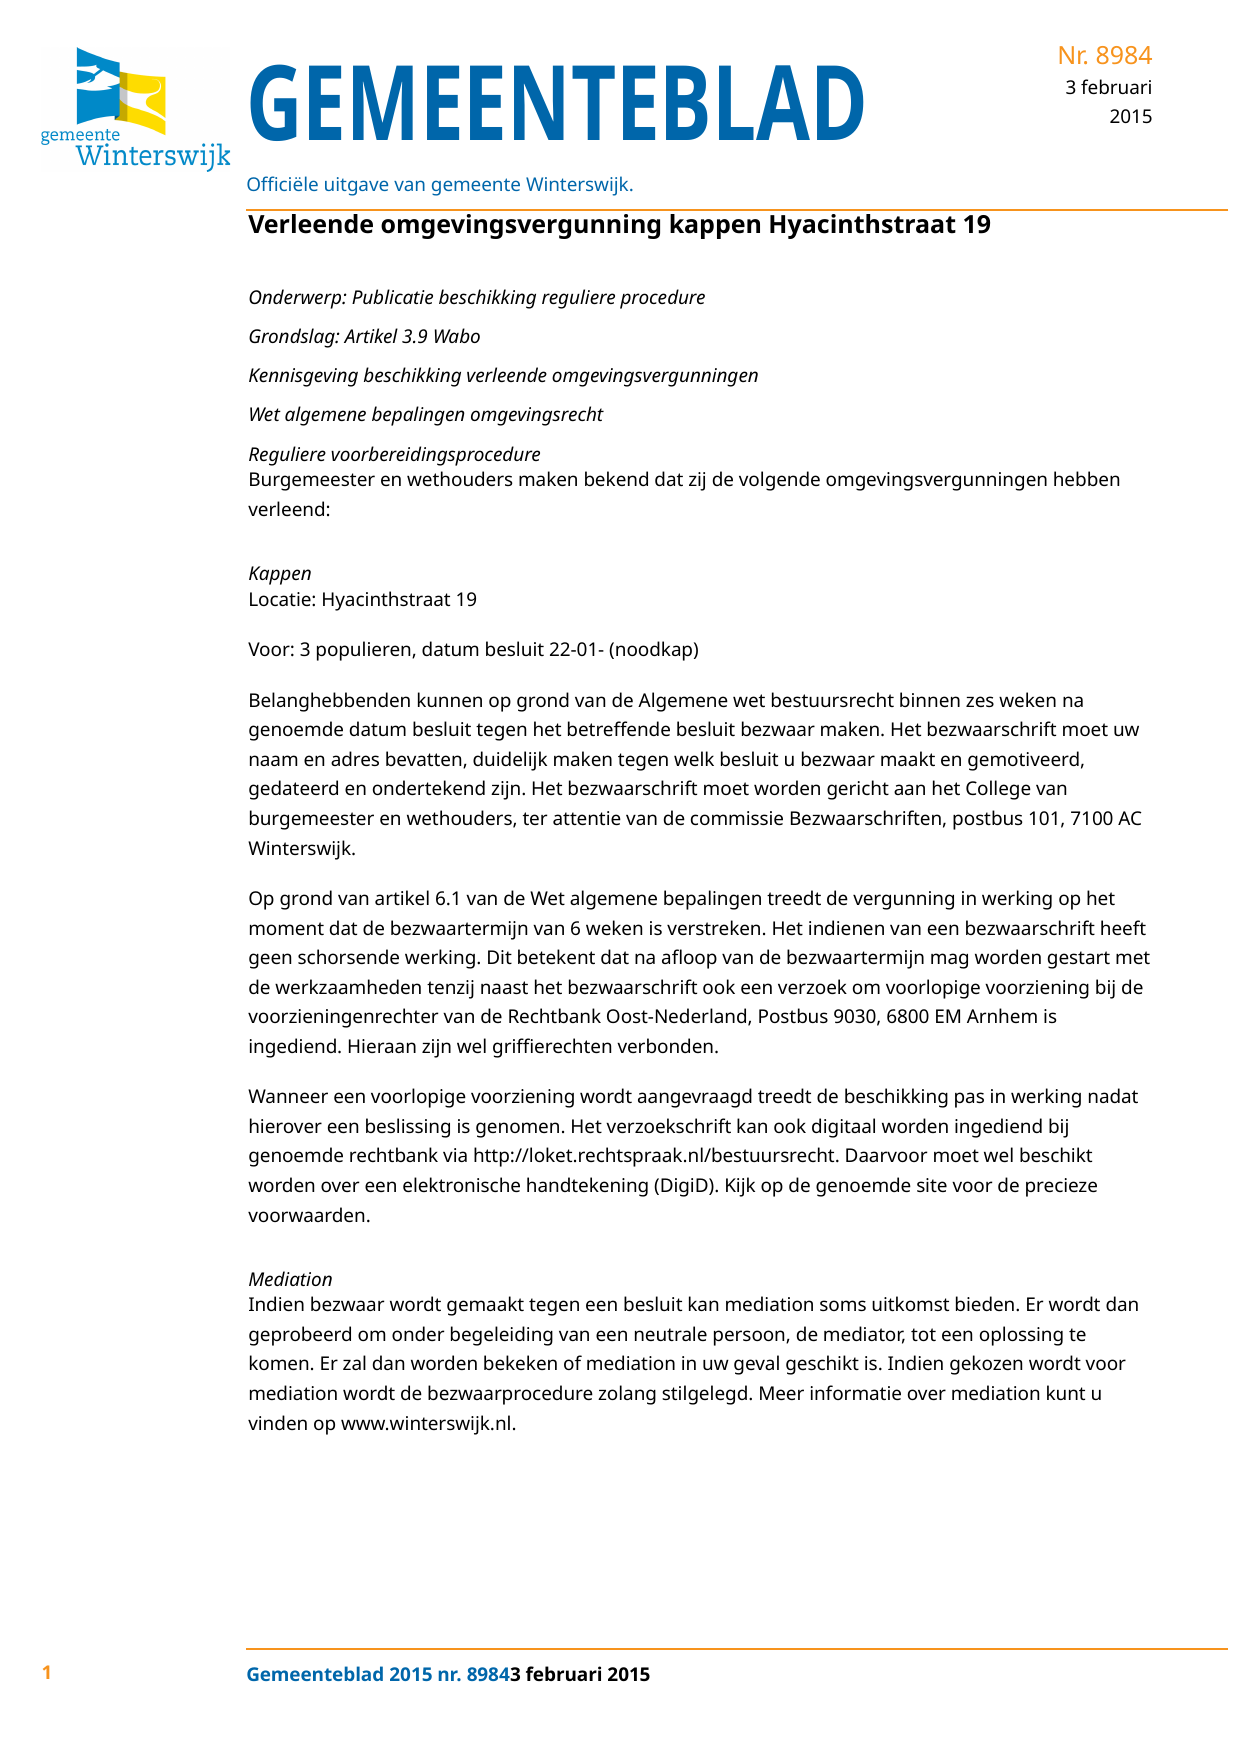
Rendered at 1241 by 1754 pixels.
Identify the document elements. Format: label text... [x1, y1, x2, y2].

text Op grond van artikel 6.1 van de Wet algemene bepalingen treedt de vergunning in werking op het moment dat de bezwaartermijn van 6 weken is verstreken. Het indienen van een bezwaarschrift heeft geen schorsende werking. Dit betekent dat na afloop van de bezwaartermijn mag worden gestart met de werkzaamheden tenzij naast het bezwaarschrift ook een verzoek om voorlopige voorziening bij de voorzieningenrechter van de Rechtbank Oost-Nederland, Postbus 9030, 6800 EM Arnhem is ingediend. Hieraan zijn wel griffierechten verbonden. [248, 885, 1152, 1059]
text Indien bezwaar wordt gemaakt tegen een besluit kan mediation soms uitkomst bieden. Er wordt dan geprobeerd om onder begeleiding van een neutrale persoon, de mediator, tot een oplossing te komen. Er zal dan worden bekeken of mediation in uw geval geschikt is. Indien gekozen wordt voor mediation wordt de bezwaarprocedure zolang stilgelegd. Meer informatie over mediation kunt u vinden op www.winterswijk.nl. [248, 1291, 1152, 1436]
picture [41, 47, 231, 172]
text Voor: 3 populieren, datum besluit 22-01- (noodkap) [248, 636, 1152, 662]
text Burgemeester en wethouders maken bekend dat zij de volgende omgevingsvergunningen hebben verleend: [248, 467, 1152, 522]
text Wanneer een voorlopige voorziening wordt aangevraagd treedt de beschikking pas in werking nadat hierover een beslissing is genomen. Het verzoekschrift kan ook digitaal worden ingediend bij genoemde rechtbank via http://loket.rechtspraak.nl/bestuursrecht. Daarvoor moet wel beschikt worden over een elektronische handtekening (DigiD). Kijk op de genoemde site voor de precieze voorwaarden. [248, 1083, 1152, 1227]
picture [225, 153, 231, 162]
text Grondslag: Artikel 3.9 Wabo [248, 323, 1152, 349]
text Reguliere voorbereidingsprocedure [248, 441, 1152, 467]
text Kappen [248, 560, 1152, 586]
text Onderwerp: Publicatie beschikking reguliere procedure [248, 284, 1152, 309]
text Belanghebbenden kunnen op grond van de Algemene wet bestuursrecht binnen zes weken na genoemde datum besluit tegen het betreffende besluit bezwaar maken. Het bezwaarschrift moet uw naam en adres bevatten, duidelijk maken tegen welk besluit u bezwaar maakt en gemotiveerd, gedateerd en ondertekend zijn. Het bezwaarschrift moet worden gericht aan het College van burgemeester en wethouders, ter attentie van de commissie Bezwaarschriften, postbus 101, 7100 AC Winterswijk. [248, 687, 1152, 860]
text Kennisgeving beschikking verleende omgevingsvergunningen [248, 362, 1152, 388]
text Wet algemene bepalingen omgevingsrecht [248, 402, 1152, 427]
text Verleende omgevingsvergunning kappen Hyacinthstraat 19 [248, 211, 1152, 241]
text Mediation [248, 1266, 1152, 1291]
text Locatie: Hyacinthstraat 19 [248, 586, 1152, 612]
